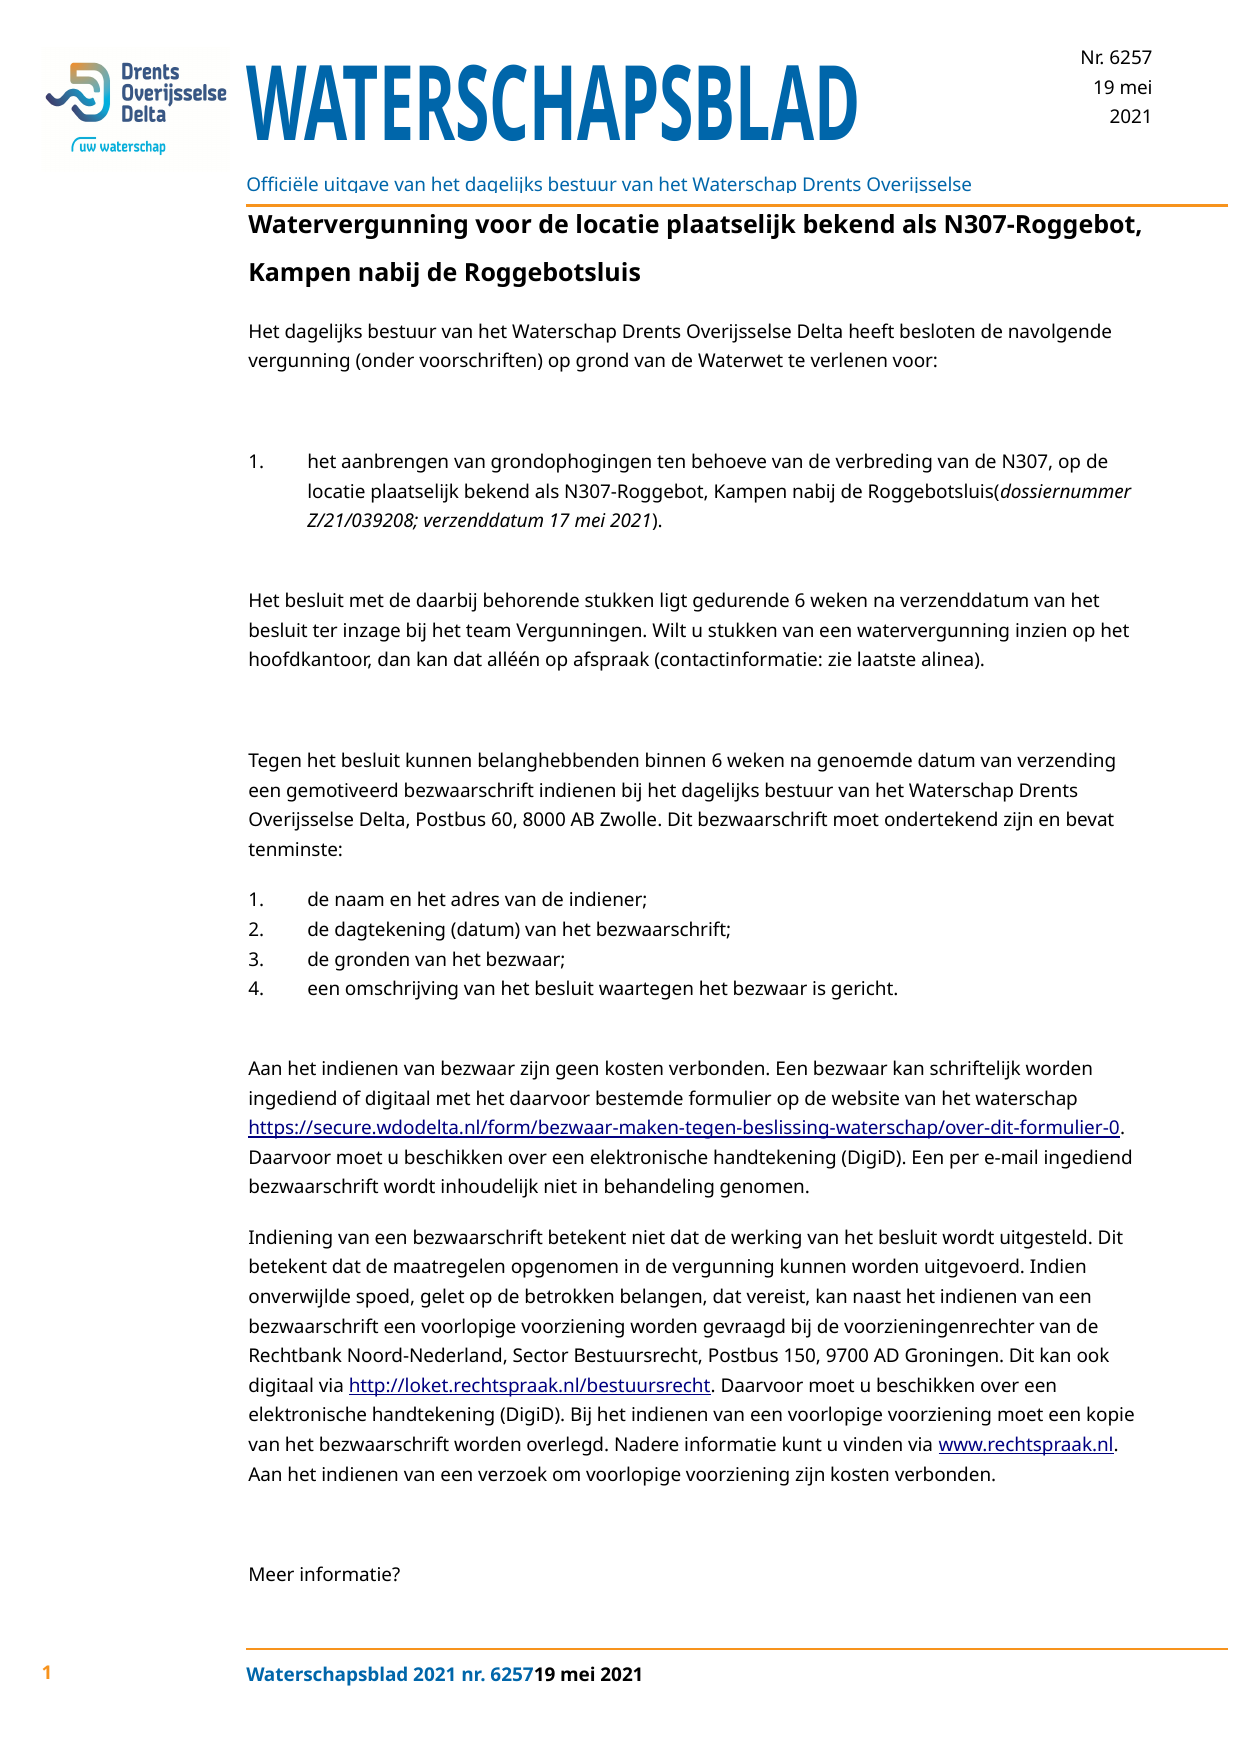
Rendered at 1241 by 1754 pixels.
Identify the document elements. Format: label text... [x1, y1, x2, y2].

text Aan het indienen van bezwaar zijn geen kosten verbonden. Een bezwaar kan schriftelijk worden ingediend of digitaal met het daarvoor bestemde formulier op de website van het waterschap https://secure.wdodelta.nl/form/bezwaar-maken-tegen-beslissing-waterschap/over-dit-formulier-0. Daarvoor moet u beschikken over een elektronische handtekening (DigiD). Een per e-mail ingediend bezwaarschrift wordt inhoudelijk niet in behandeling genomen. [248, 1055, 1152, 1199]
text Meer informatie? [248, 1562, 1152, 1587]
picture [41, 47, 231, 172]
text Indiening van een bezwaarschrift betekent niet dat de werking van het besluit wordt uitgesteld. Dit betekent dat de maatregelen opgenomen in de vergunning kunnen worden uitgevoerd. Indien onverwijlde spoed, gelet op de betrokken belangen, dat vereist, kan naast het indienen van een bezwaarschrift een voorlopige voorziening worden gevraagd bij de voorzieningenrechter van de Rechtbank Noord-Nederland, Sector Bestuursrecht, Postbus 150, 9700 AD Groningen. Dit kan ook digitaal via http://loket.rechtspraak.nl/bestuursrecht. Daarvoor moet u beschikken over een elektronische handtekening (DigiD). Bij het indienen van een voorlopige voorziening moet een kopie van het bezwaarschrift worden overlegd. Nadere informatie kunt u vinden via www.rechtspraak.nl. Aan het indienen van een verzoek om voorlopige voorziening zijn kosten verbonden. [248, 1224, 1152, 1487]
text Het dagelijks bestuur van het Waterschap Drents Overijsselse Delta heeft besloten de navolgende vergunning (onder voorschriften) op grond van de Waterwet te verlenen voor: [248, 318, 1152, 373]
list de dagtekening (datum) van het bezwaarschrift; [248, 916, 1152, 942]
text Watervergunning voor de locatie plaatselijk bekend als N307-Roggebot, Kampen nabij de Roggebotsluis [248, 207, 1152, 288]
list de gronden van het bezwaar; [248, 946, 1152, 972]
text Tegen het besluit kunnen belanghebbenden binnen 6 weken na genoemde datum van verzending een gemotiveerd bezwaarschrift indienen bij het dagelijks bestuur van het Waterschap Drents Overijsselse Delta, Postbus 60, 8000 AB Zwolle. Dit bezwaarschrift moet ondertekend zijn en bevat tenminste: [248, 747, 1152, 862]
list het aanbrengen van grondophogingen ten behoeve van de verbreding van de N307, op de locatie plaatselijk bekend als N307-Roggebot, Kampen nabij de Roggebotsluis(dossiernummer Z/21/039208; verzenddatum 17 mei 2021). [248, 448, 1152, 533]
list de naam en het adres van de indiener; [248, 887, 1152, 912]
list een omschrijving van het besluit waartegen het bezwaar is gericht. [248, 975, 1152, 1001]
text Het besluit met de daarbij behorende stukken ligt gedurende 6 weken na verzenddatum van het besluit ter inzage bij het team Vergunningen. Wilt u stukken van een watervergunning inzien op het hoofdkantoor, dan kan dat alléén op afspraak (contactinformatie: zie laatste alinea). [248, 587, 1152, 672]
